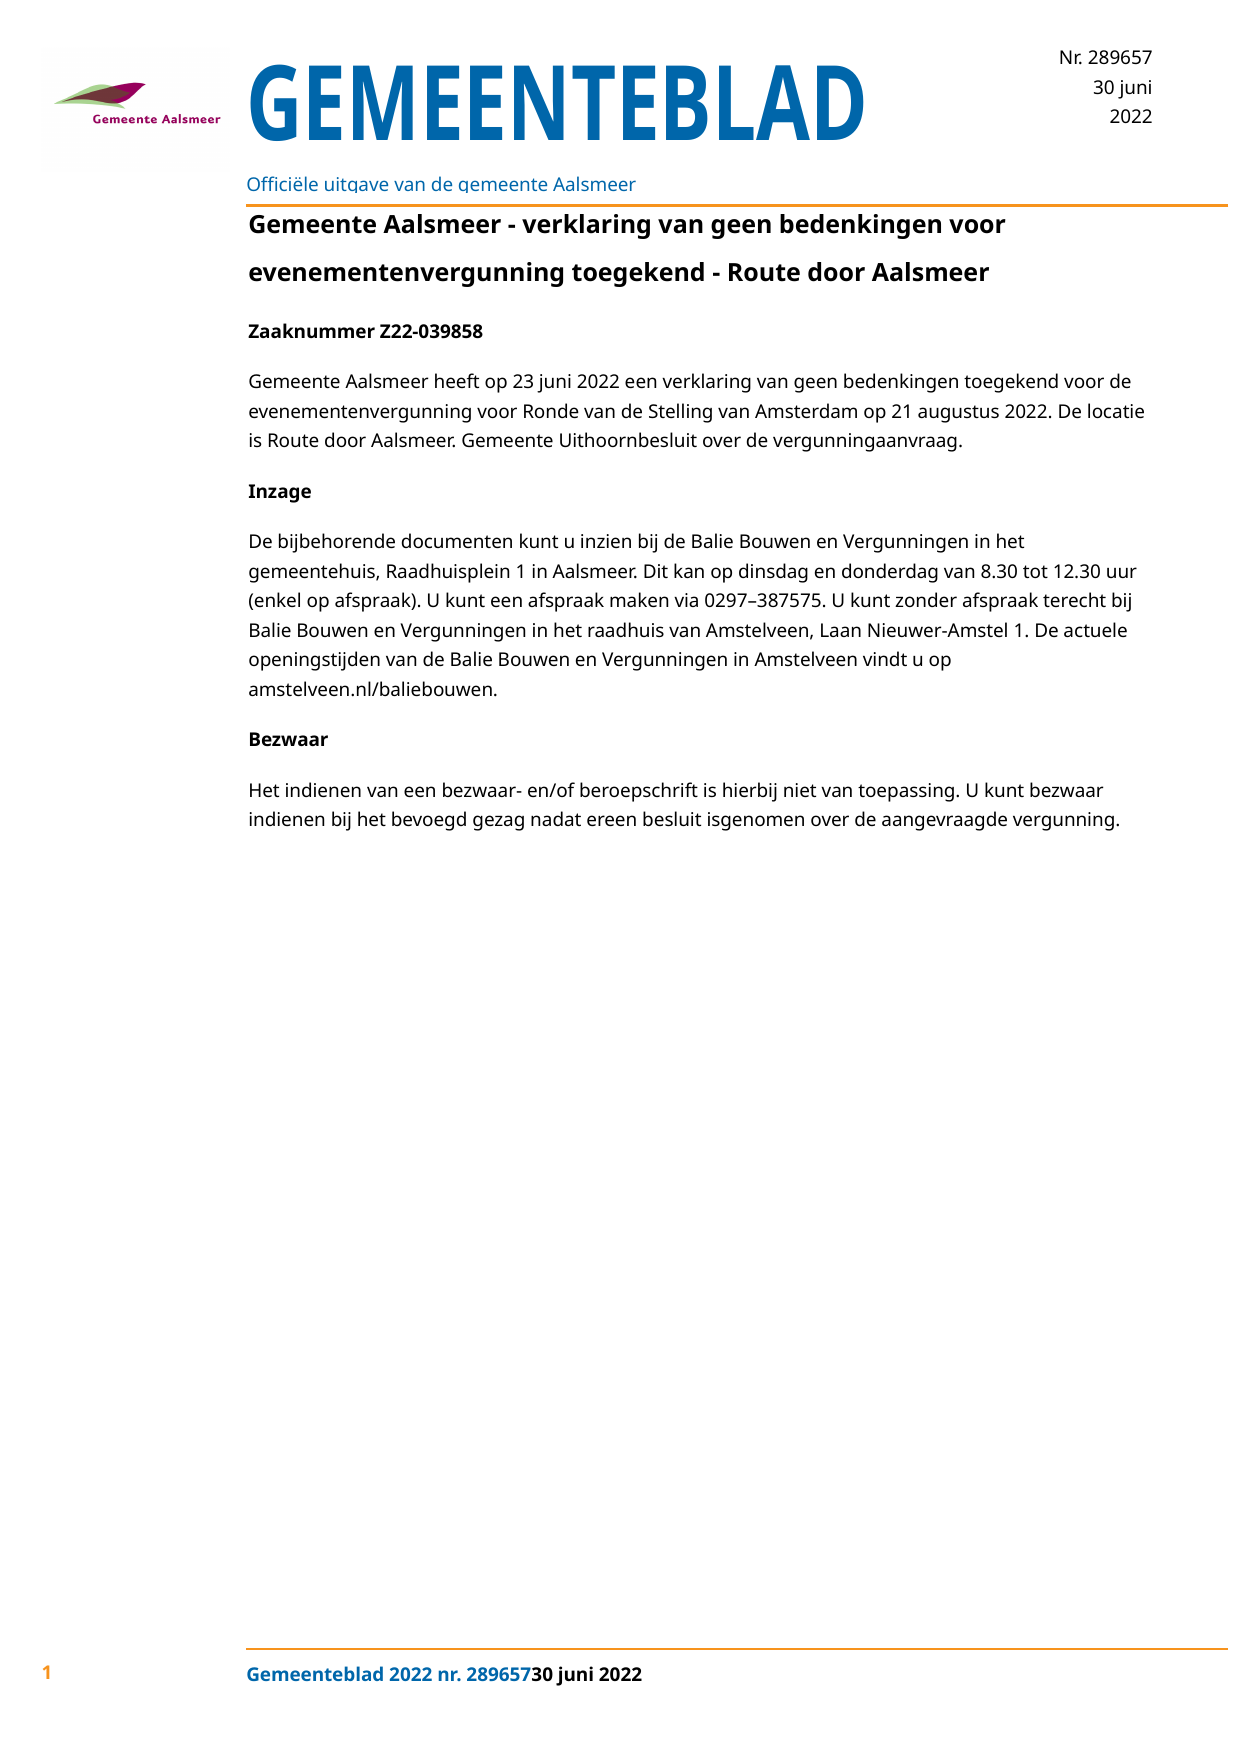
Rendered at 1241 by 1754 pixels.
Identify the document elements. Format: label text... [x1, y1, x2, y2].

text Zaaknummer Z22-039858 [248, 318, 1152, 344]
picture [41, 47, 231, 172]
text Gemeente Aalsmeer heeft op 23 juni 2022 een verklaring van geen bedenkingen toegekend voor de evenementenvergunning voor Ronde van de Stelling van Amsterdam op 21 augustus 2022. De locatie is Route door Aalsmeer. Gemeente Uithoornbesluit over de vergunningaanvraag. [248, 368, 1152, 453]
text De bijbehorende documenten kunt u inzien bij de Balie Bouwen en Vergunningen in het gemeentehuis, Raadhuisplein 1 in Aalsmeer. Dit kan op dinsdag en donderdag van 8.30 tot 12.30 uur (enkel op afspraak). U kunt een afspraak maken via 0297–387575. U kunt zonder afspraak terecht bij Balie Bouwen en Vergunningen in het raadhuis van Amstelveen, Laan Nieuwer-Amstel 1. De actuele openingstijden van de Balie Bouwen en Vergunningen in Amstelveen vindt u op amstelveen.nl/baliebouwen. [248, 528, 1152, 702]
text Het indienen van een bezwaar- en/of beroepschrift is hierbij niet van toepassing. U kunt bezwaar indienen bij het bevoegd gezag nadat ereen besluit isgenomen over de aangevraagde vergunning. [248, 777, 1152, 832]
text Inzage [248, 478, 1152, 504]
text Bezwaar [248, 727, 1152, 752]
text Gemeente Aalsmeer - verklaring van geen bedenkingen voor evenementenvergunning toegekend - Route door Aalsmeer [248, 207, 1152, 288]
